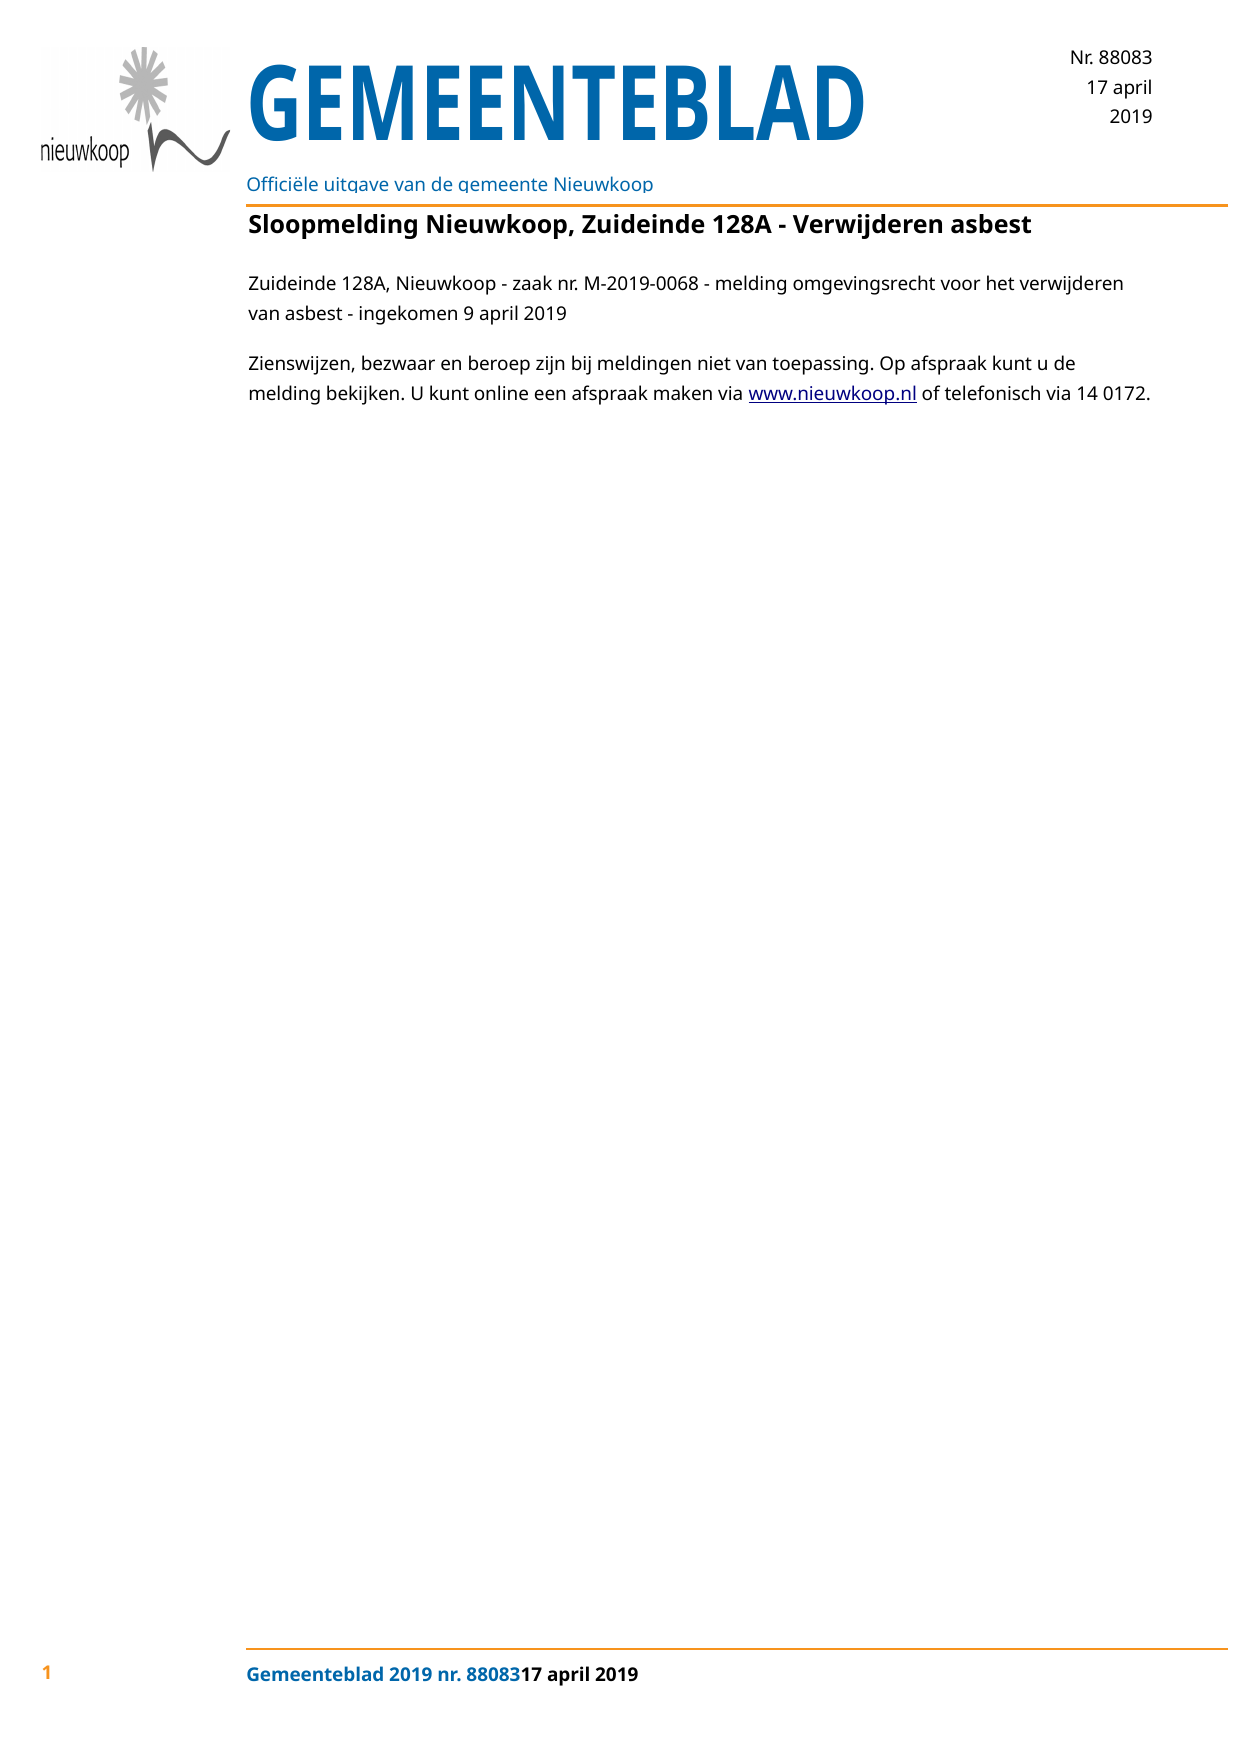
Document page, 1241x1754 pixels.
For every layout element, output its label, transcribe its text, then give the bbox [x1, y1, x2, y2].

text Zuideinde 128A, Nieuwkoop - zaak nr. M-2019-0068 - melding omgevingsrecht voor het verwijderen van asbest - ingekomen 9 april 2019 [248, 270, 1152, 326]
picture [41, 47, 231, 172]
text Zienswijzen, bezwaar en beroep zijn bij meldingen niet van toepassing. Op afspraak kunt u de melding bekijken. U kunt online een afspraak maken via www.nieuwkoop.nl of telefonisch via 14 0172. [248, 350, 1152, 406]
text Sloopmelding Nieuwkoop, Zuideinde 128A - Verwijderen asbest [248, 207, 1152, 241]
